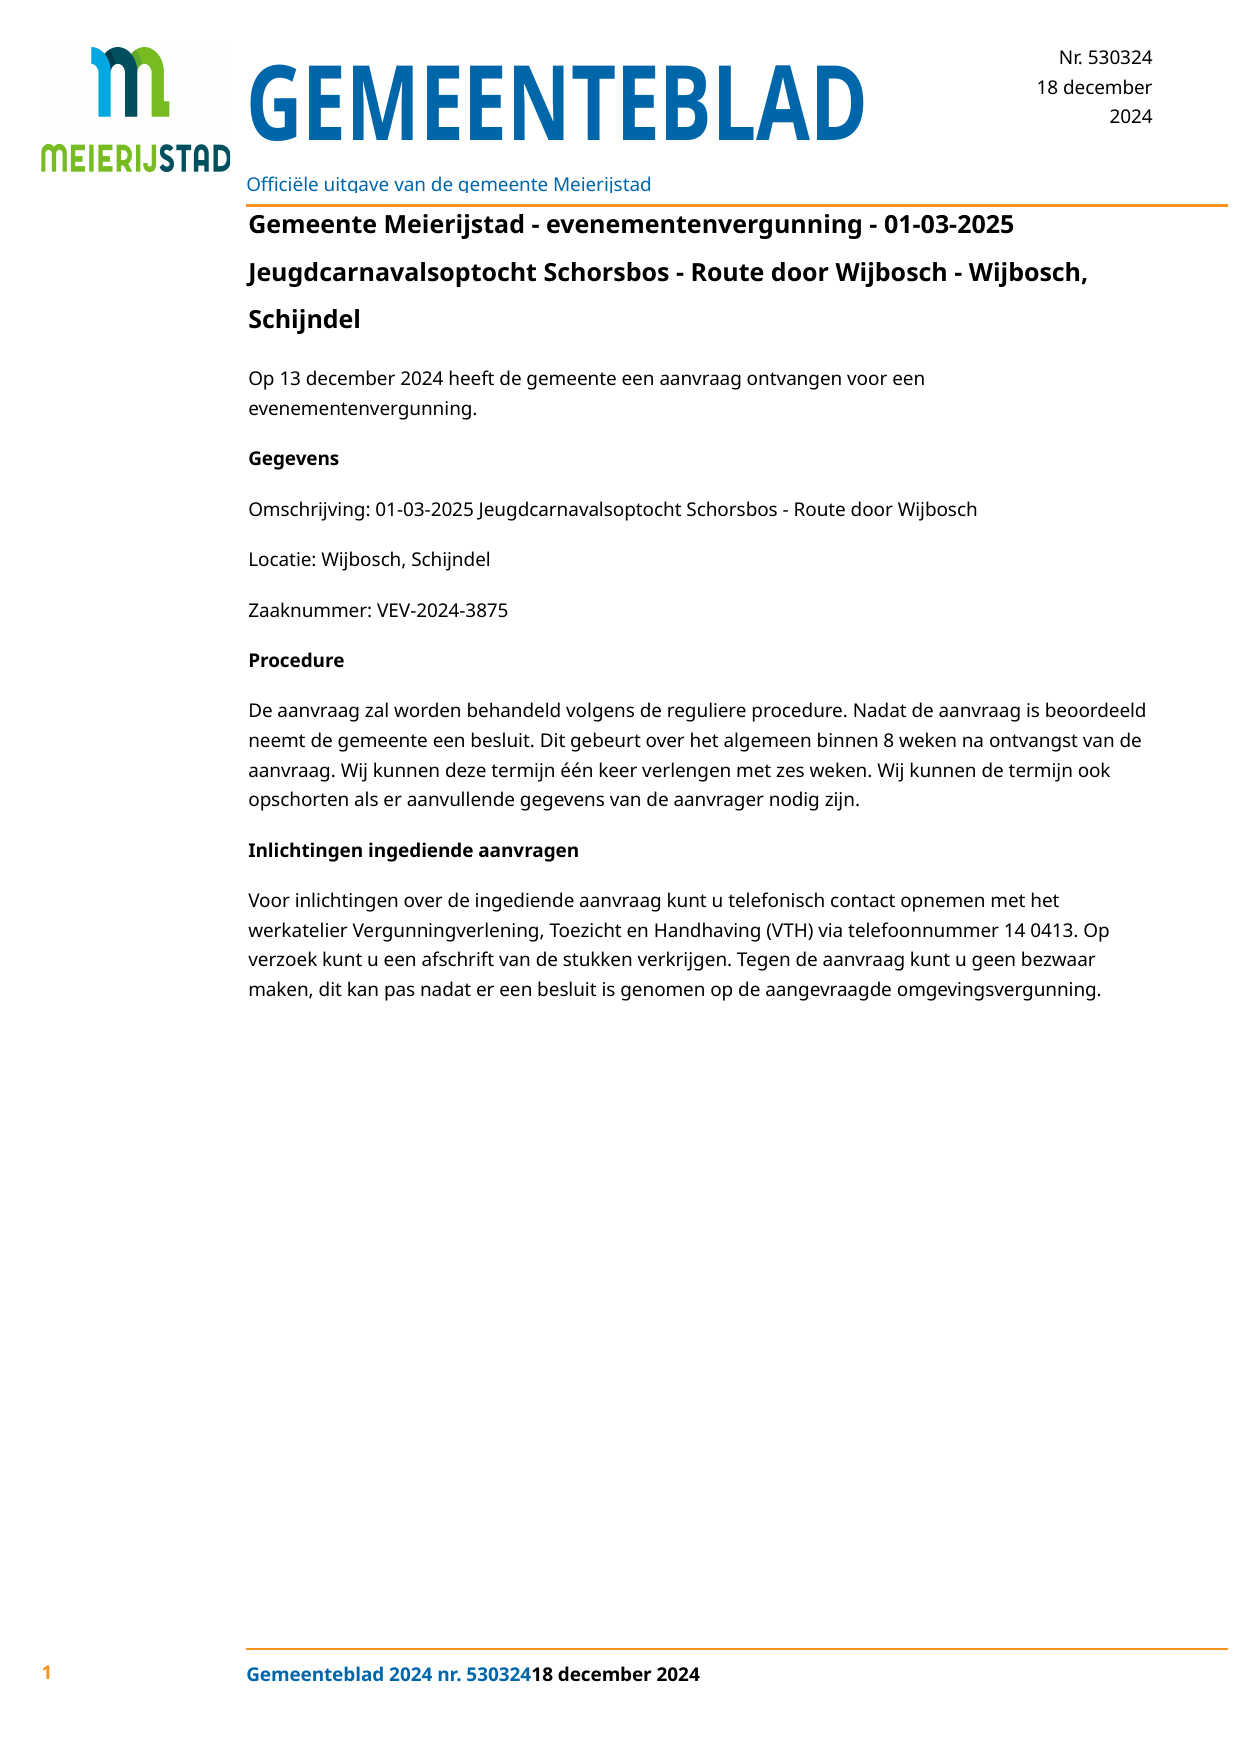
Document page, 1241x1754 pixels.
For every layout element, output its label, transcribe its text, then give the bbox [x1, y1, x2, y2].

text Gemeente Meierijstad - evenementenvergunning - 01-03-2025 Jeugdcarnavalsoptocht Schorsbos - Route door Wijbosch - Wijbosch, Schijndel [248, 207, 1152, 336]
text Locatie: Wijbosch, Schijndel [248, 546, 1152, 572]
text Omschrijving: 01-03-2025 Jeugdcarnavalsoptocht Schorsbos - Route door Wijbosch [248, 496, 1152, 522]
text De aanvraag zal worden behandeld volgens de reguliere procedure. Nadat de aanvraag is beoordeeld neemt de gemeente een besluit. Dit gebeurt over het algemeen binnen 8 weken na ontvangst van de aanvraag. Wij kunnen deze termijn één keer verlengen met zes weken. Wij kunnen de termijn ook opschorten als er aanvullende gegevens van de aanvrager nodig zijn. [248, 698, 1152, 812]
text Gegevens [248, 446, 1152, 471]
text Procedure [248, 647, 1152, 673]
text Zaaknummer: VEV-2024-3875 [248, 597, 1152, 622]
text Voor inlichtingen over de ingediende aanvraag kunt u telefonisch contact opnemen met het werkatelier Vergunningverlening, Toezicht en Handhaving (VTH) via telefoonnummer 14 0413. Op verzoek kunt u een afschrift van de stukken verkrijgen. Tegen de aanvraag kunt u geen bezwaar maken, dit kan pas nadat er een besluit is genomen op de aangevraagde omgevingsvergunning. [248, 887, 1152, 1002]
picture [41, 47, 231, 172]
text Inlichtingen ingediende aanvragen [248, 837, 1152, 862]
text Op 13 december 2024 heeft de gemeente een aanvraag ontvangen voor een evenementenvergunning. [248, 366, 1152, 421]
